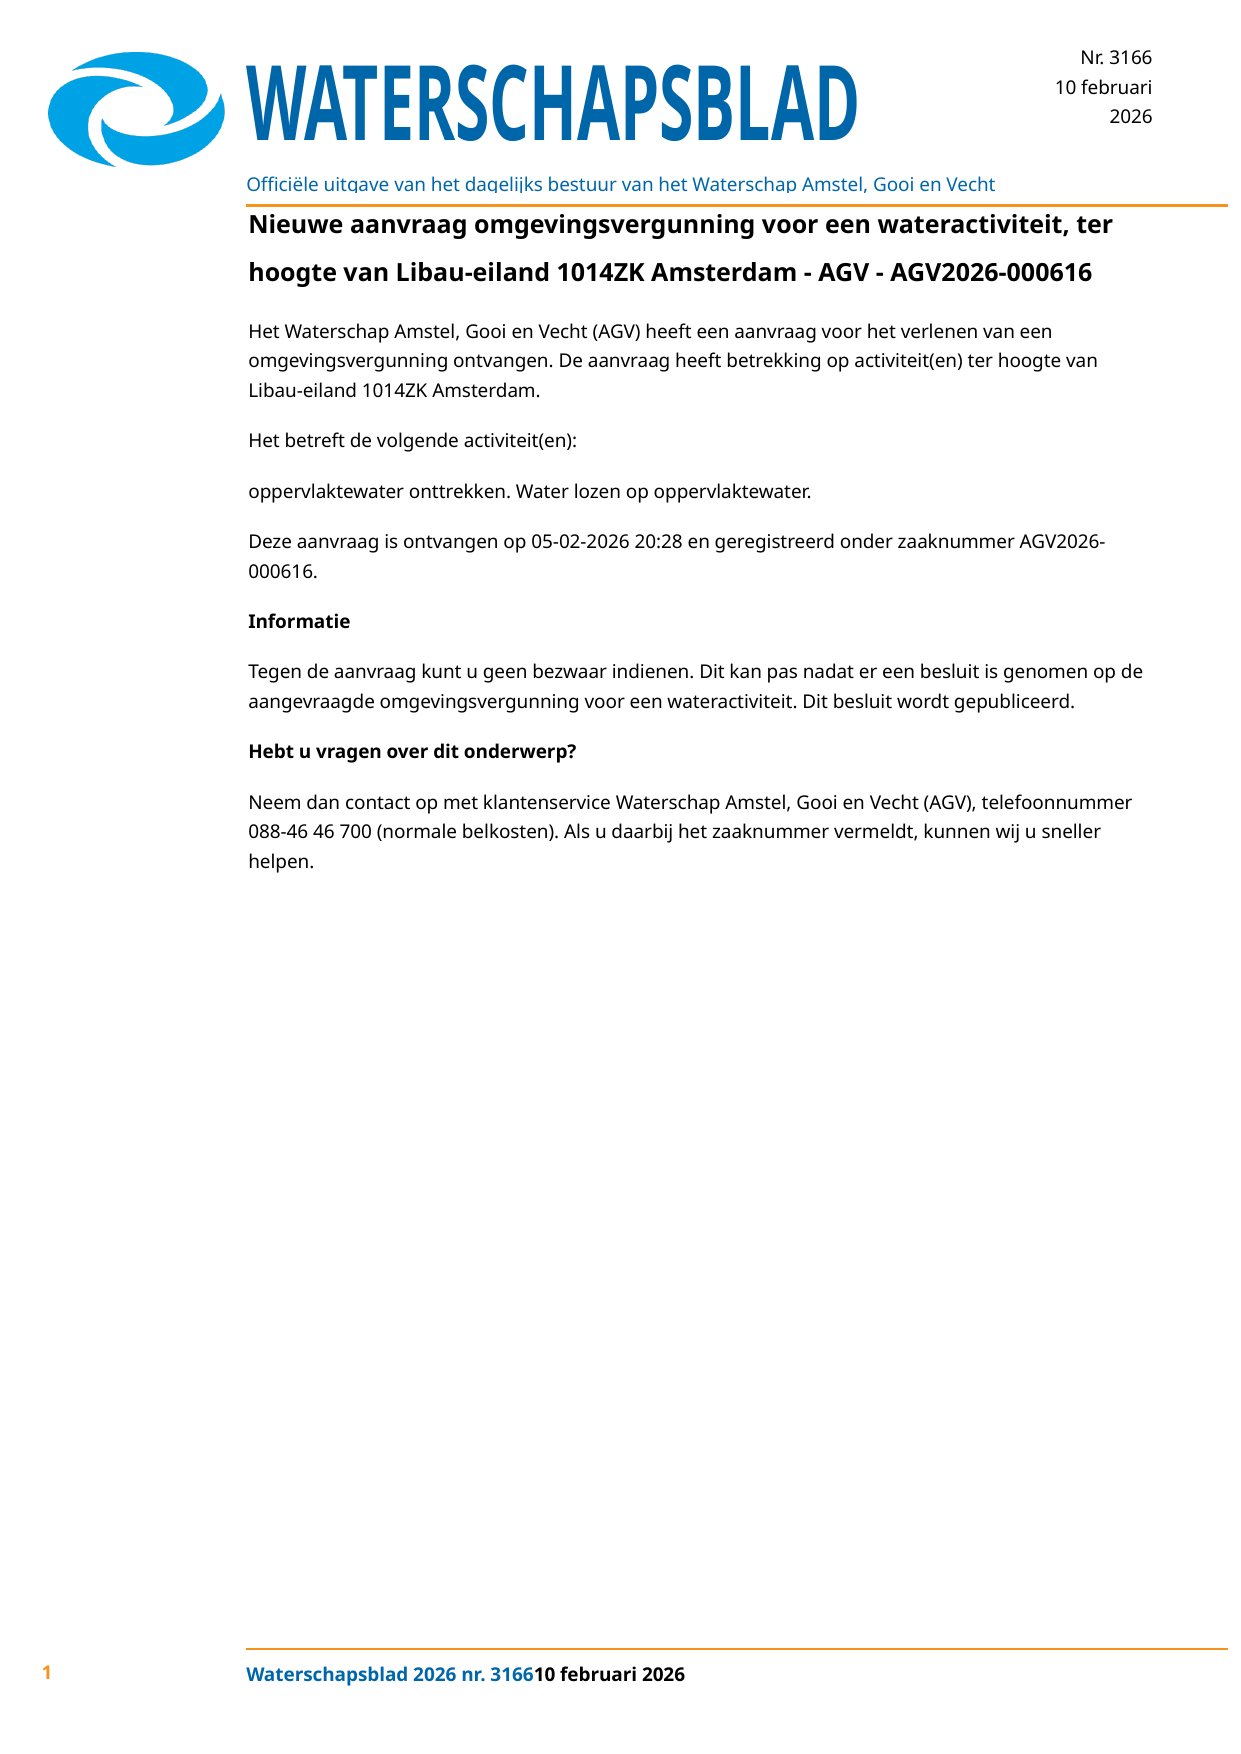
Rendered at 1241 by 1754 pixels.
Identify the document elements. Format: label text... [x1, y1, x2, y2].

text Deze aanvraag is ontvangen op 05-02-2026 20:28 en geregistreerd onder zaaknummer AGV2026-000616. [248, 528, 1152, 584]
picture [41, 47, 231, 172]
text Informatie [248, 608, 1152, 634]
text Hebt u vragen over dit onderwerp? [248, 739, 1152, 764]
text Het Waterschap Amstel, Gooi en Vecht (AGV) heeft een aanvraag voor het verlenen van een omgevingsvergunning ontvangen. De aanvraag heeft betrekking op activiteit(en) ter hoogte van Libau-eiland 1014ZK Amsterdam. [248, 318, 1152, 403]
text oppervlaktewater onttrekken. Water lozen op oppervlaktewater. [248, 478, 1152, 504]
text Het betreft de volgende activiteit(en): [248, 427, 1152, 453]
text Nieuwe aanvraag omgevingsvergunning voor een wateractiviteit, ter hoogte van Libau-eiland 1014ZK Amsterdam - AGV - AGV2026-000616 [248, 207, 1152, 288]
text Neem dan contact op met klantenservice Waterschap Amstel, Gooi en Vecht (AGV), telefoonnummer 088-46 46 700 (normale belkosten). Als u daarbij het zaaknummer vermeldt, kunnen wij u sneller helpen. [248, 789, 1152, 874]
text Tegen de aanvraag kunt u geen bezwaar indienen. Dit kan pas nadat er een besluit is genomen op de aangevraagde omgevingsvergunning voor een wateractiviteit. Dit besluit wordt gepubliceerd. [248, 659, 1152, 714]
